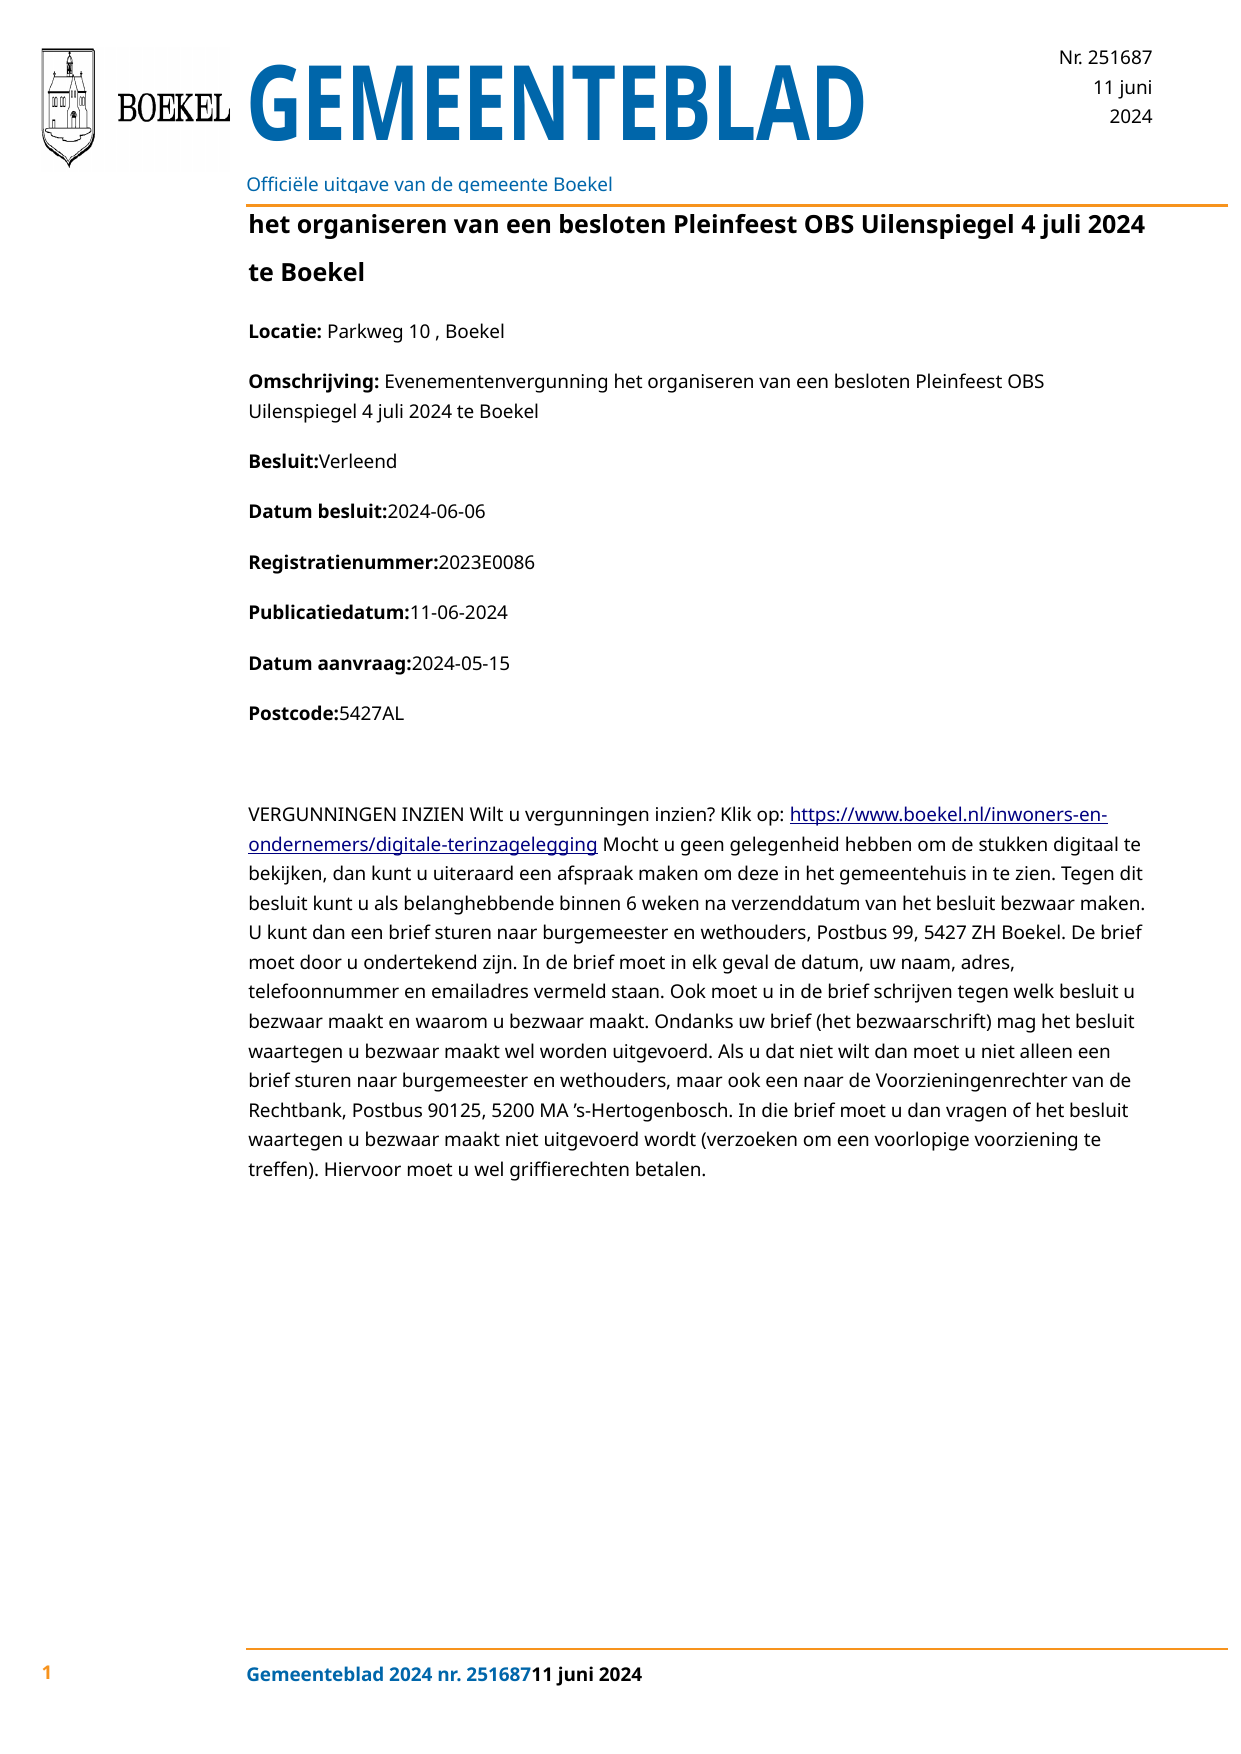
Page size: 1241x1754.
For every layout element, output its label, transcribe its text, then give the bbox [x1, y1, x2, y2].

text Datum besluit:2024-06-06 [248, 499, 1152, 524]
picture [41, 47, 231, 172]
text Omschrijving: Evenementenvergunning het organiseren van een besloten Pleinfeest OBS Uilenspiegel 4 juli 2024 te Boekel [248, 368, 1152, 424]
text het organiseren van een besloten Pleinfeest OBS Uilenspiegel 4 juli 2024 te Boekel [248, 207, 1152, 288]
text Publicatiedatum:11-06-2024 [248, 599, 1152, 625]
text VERGUNNINGEN INZIEN Wilt u vergunningen inzien? Klik op: https://www.boekel.nl/inwoners-en-ondernemers/digitale-terinzagelegging Mocht u geen gelegenheid hebben om de stukken digitaal te bekijken, dan kunt u uiteraard een afspraak maken om deze in het gemeentehuis in te zien. Tegen dit besluit kunt u als belanghebbende binnen 6 weken na verzenddatum van het besluit bezwaar maken. U kunt dan een brief sturen naar burgemeester en wethouders, Postbus 99, 5427 ZH Boekel. De brief moet door u ondertekend zijn. In de brief moet in elk geval de datum, uw naam, adres, telefoonnummer en emailadres vermeld staan. Ook moet u in de brief schrijven tegen welk besluit u bezwaar maakt en waarom u bezwaar maakt. Ondanks uw brief (het bezwaarschrift) mag het besluit waartegen u bezwaar maakt wel worden uitgevoerd. Als u dat niet wilt dan moet u niet alleen een brief sturen naar burgemeester en wethouders, maar ook een naar de Voorzieningenrechter van de Rechtbank, Postbus 90125, 5200 MA ’s-Hertogenbosch. In die brief moet u dan vragen of het besluit waartegen u bezwaar maakt niet uitgevoerd wordt (verzoeken om een voorlopige voorziening te treffen). Hiervoor moet u wel griffierechten betalen. [248, 801, 1152, 1182]
text Postcode:5427AL [248, 700, 1152, 726]
text Datum aanvraag:2024-05-15 [248, 650, 1152, 676]
text Besluit:Verleend [248, 448, 1152, 474]
text Registratienummer:2023E0086 [248, 549, 1152, 575]
text Locatie: Parkweg 10 , Boekel [248, 318, 1152, 344]
